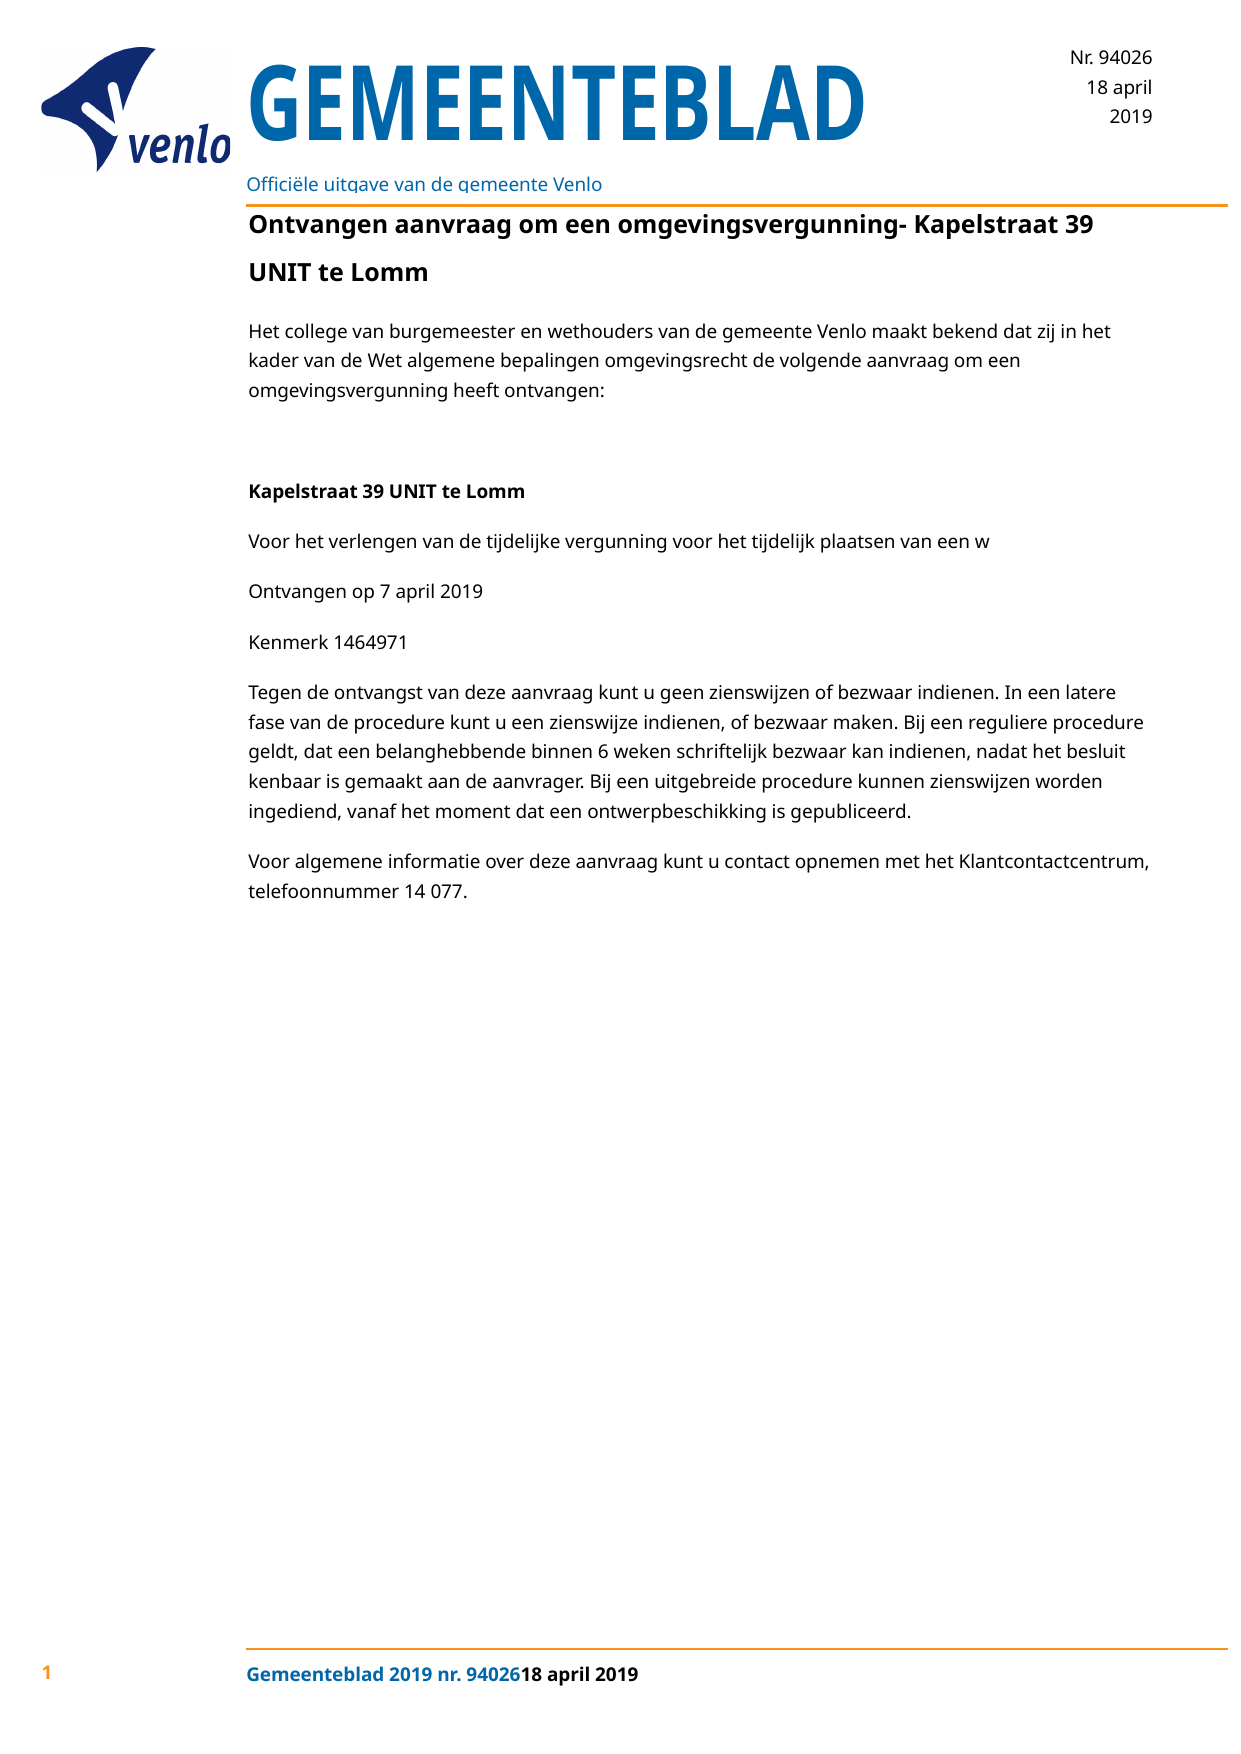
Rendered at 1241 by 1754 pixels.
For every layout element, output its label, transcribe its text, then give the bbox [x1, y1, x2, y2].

text Ontvangen op 7 april 2019 [248, 579, 1152, 604]
text Ontvangen aanvraag om een omgevingsvergunning- Kapelstraat 39 UNIT te Lomm [248, 207, 1152, 288]
text Het college van burgemeester en wethouders van de gemeente Venlo maakt bekend dat zij in het kader van de Wet algemene bepalingen omgevingsrecht de volgende aanvraag om een omgevingsvergunning heeft ontvangen: [248, 318, 1152, 403]
text Voor algemene informatie over deze aanvraag kunt u contact opnemen met het Klantcontactcentrum, telefoonnummer 14 077. [248, 848, 1152, 904]
text Kapelstraat 39 UNIT te Lomm [248, 478, 1152, 504]
text Tegen de ontvangst van deze aanvraag kunt u geen zienswijzen of bezwaar indienen. In een latere fase van de procedure kunt u een zienswijze indienen, of bezwaar maken. Bij een reguliere procedure geldt, dat een belanghebbende binnen 6 weken schriftelijk bezwaar kan indienen, nadat het besluit kenbaar is gemaakt aan de aanvrager. Bij een uitgebreide procedure kunnen zienswijzen worden ingediend, vanaf het moment dat een ontwerpbeschikking is gepubliceerd. [248, 679, 1152, 824]
text Kenmerk 1464971 [248, 629, 1152, 655]
picture [41, 47, 231, 172]
text Voor het verlengen van de tijdelijke vergunning voor het tijdelijk plaatsen van een w [248, 528, 1152, 554]
